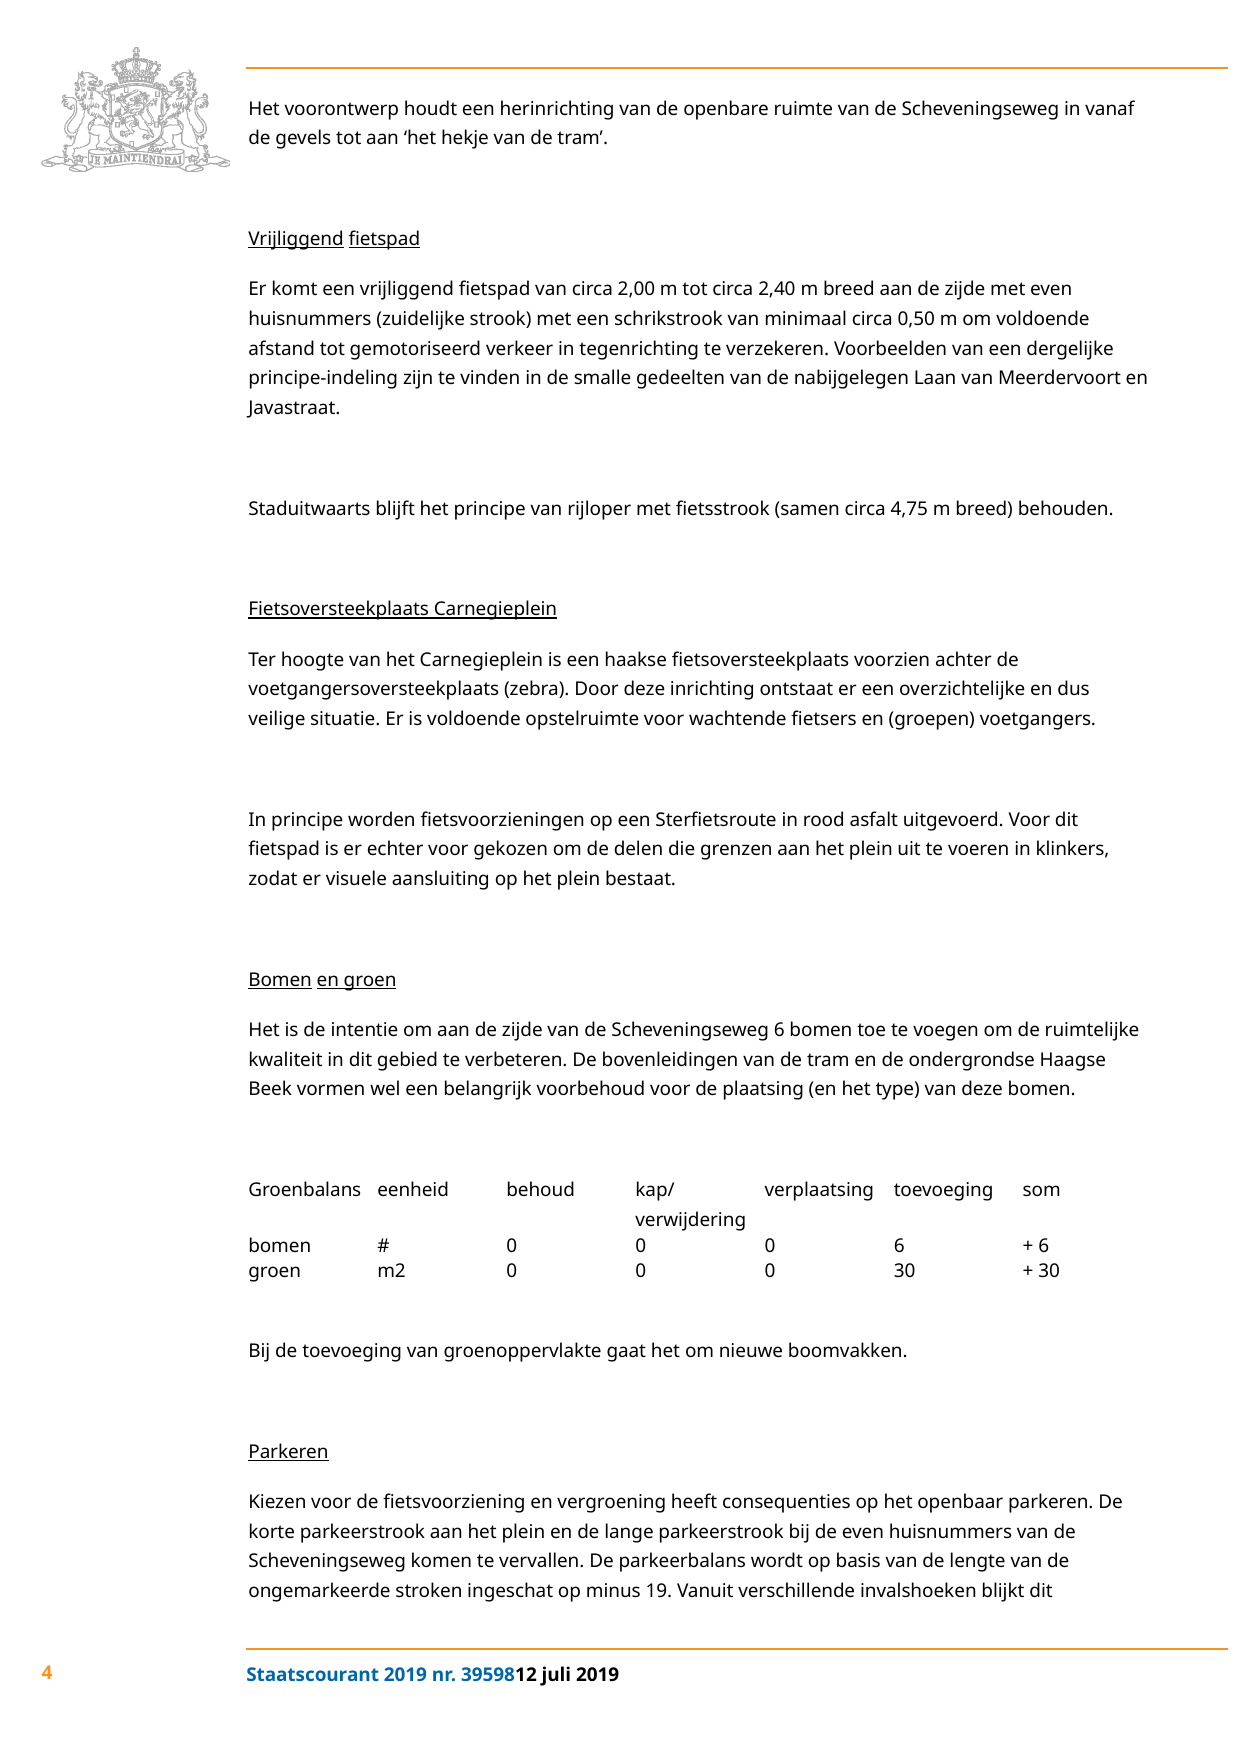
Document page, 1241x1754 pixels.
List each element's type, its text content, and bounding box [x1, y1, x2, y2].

text Ter hoogte van het Carnegieplein is een haakse fietsoversteekplaats voorzien achter de voetgangersoversteekplaats (zebra). Door deze inrichting ontstaat er een overzichtelijke en dus veilige situatie. Er is voldoende opstelruimte voor wachtende fietsers en (groepen) voetgangers. [248, 646, 1152, 731]
text Kiezen voor de fietsvoorziening en vergroening heeft consequenties op het openbaar parkeren. De korte parkeerstrook aan het plein en de lange parkeerstrook bij de even huisnummers van de Scheveningseweg komen te vervallen. De parkeerbalans wordt op basis van de lengte van de ongemarkeerde stroken ingeschat op minus 19. Vanuit verschillende invalshoeken blijkt dit [248, 1488, 1152, 1603]
text Er komt een vrijliggend fietspad van circa 2,00 m tot circa 2,40 m breed aan de zijde met even huisnummers (zuidelijke strook) met een schrikstrook van minimaal circa 0,50 m om voldoende afstand tot gemotoriseerd verkeer in tegenrichting te verzekeren. Voorbeelden van een dergelijke principe-indeling zijn te vinden in de smalle gedeelten van de nabijgelegen Laan van Meerdervoort en Javastraat. [248, 276, 1152, 420]
table_cell groen [248, 1258, 377, 1283]
text Het is de intentie om aan de zijde van de Scheveningseweg 6 bomen toe te voegen om de ruimtelijke kwaliteit in dit gebied te verbeteren. De bovenleidingen van de tram en de ondergrondse Haagse Beek vormen wel een belangrijk voorbehoud voor de plaatsing (en het type) van deze bomen. [248, 1016, 1152, 1101]
text Fietsoversteekplaats Carnegieplein [248, 596, 1152, 621]
table_header toevoeging [894, 1177, 1022, 1232]
table_cell 30 [894, 1258, 1022, 1283]
table_header verplaatsing [764, 1177, 893, 1232]
table_cell 0 [635, 1258, 764, 1283]
table_cell m2 [377, 1258, 506, 1283]
text Bij de toevoeging van groenoppervlakte gaat het om nieuwe boomvakken. [248, 1337, 1152, 1363]
table_cell 0 [506, 1232, 635, 1258]
text Bomen en groen [248, 966, 1152, 992]
table_cell bomen [248, 1232, 377, 1258]
table_cell # [377, 1232, 506, 1258]
table_cell 0 [764, 1232, 893, 1258]
table_header eenheid [377, 1177, 506, 1232]
table_cell 0 [764, 1258, 893, 1283]
table_cell 0 [635, 1232, 764, 1258]
table_cell 6 [894, 1232, 1022, 1258]
text Staduitwaarts blijft het principe van rijloper met fietsstrook (samen circa 4,75 m breed) behouden. [248, 495, 1152, 521]
text Parkeren [248, 1438, 1152, 1463]
text Vrijliggend fietspad [248, 225, 1152, 251]
table_header som [1023, 1177, 1152, 1232]
table_cell 0 [506, 1258, 635, 1283]
picture [41, 47, 231, 172]
table_header kap/verwijdering [635, 1177, 764, 1232]
table_cell + 6 [1023, 1232, 1152, 1258]
text In principe worden fietsvoorzieningen op een Sterfietsroute in rood asfalt uitgevoerd. Voor dit fietspad is er echter voor gekozen om de delen die grenzen aan het plein uit te voeren in klinkers, zodat er visuele aansluiting op het plein bestaat. [248, 806, 1152, 891]
table_header Groenbalans [248, 1177, 377, 1232]
table_cell + 30 [1023, 1258, 1152, 1283]
text Het voorontwerp houdt een herinrichting van de openbare ruimte van de Scheveningseweg in vanaf de gevels tot aan ‘het hekje van de tram’. [248, 95, 1152, 150]
table_header behoud [506, 1177, 635, 1232]
